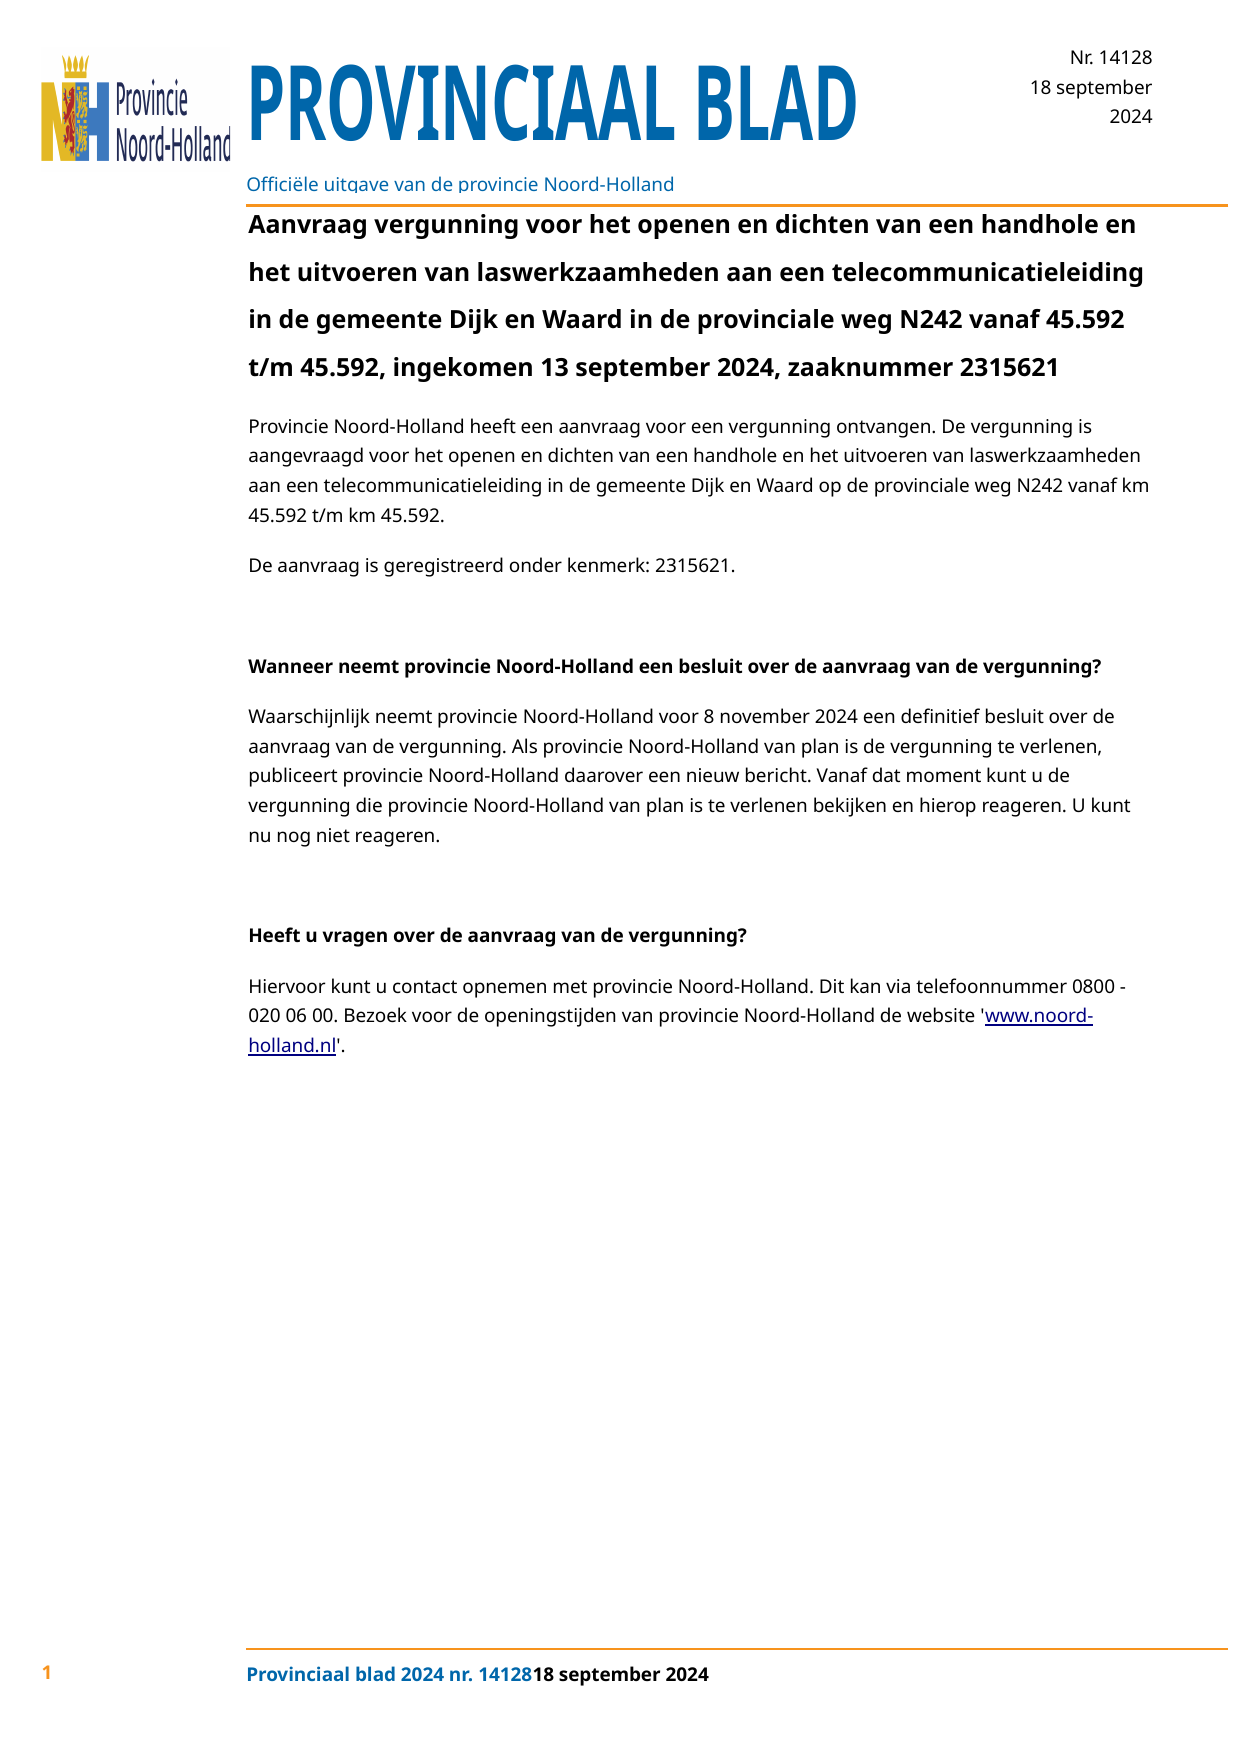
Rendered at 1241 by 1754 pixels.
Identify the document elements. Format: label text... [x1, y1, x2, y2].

text Provincie Noord-Holland heeft een aanvraag voor een vergunning ontvangen. De vergunning is aangevraagd voor het openen en dichten van een handhole en het uitvoeren van laswerkzaamheden aan een telecommunicatieleiding in de gemeente Dijk en Waard op de provinciale weg N242 vanaf km 45.592 t/m km 45.592. [248, 413, 1152, 528]
text Waarschijnlijk neemt provincie Noord-Holland voor 8 november 2024 een definitief besluit over de aanvraag van de vergunning. Als provincie Noord-Holland van plan is de vergunning te verlenen, publiceert provincie Noord-Holland daarover een nieuw bericht. Vanaf dat moment kunt u de vergunning die provincie Noord-Holland van plan is te verlenen bekijken en hierop reageren. U kunt nu nog niet reageren. [248, 703, 1152, 848]
text Heeft u vragen over de aanvraag van de vergunning? [248, 923, 1152, 948]
text Hiervoor kunt u contact opnemen met provincie Noord-Holland. Dit kan via telefoonnummer 0800 - 020 06 00. Bezoek voor de openingstijden van provincie Noord-Holland de website 'www.noord-holland.nl'. [248, 973, 1152, 1058]
picture [41, 47, 231, 172]
text Wanneer neemt provincie Noord-Holland een besluit over de aanvraag van de vergunning? [248, 653, 1152, 679]
text Aanvraag vergunning voor het openen en dichten van een handhole en het uitvoeren van laswerkzaamheden aan een telecommunicatieleiding in de gemeente Dijk en Waard in de provinciale weg N242 vanaf 45.592 t/m 45.592, ingekomen 13 september 2024, zaaknummer 2315621 [248, 207, 1152, 384]
text De aanvraag is geregistreerd onder kenmerk: 2315621. [248, 552, 1152, 578]
